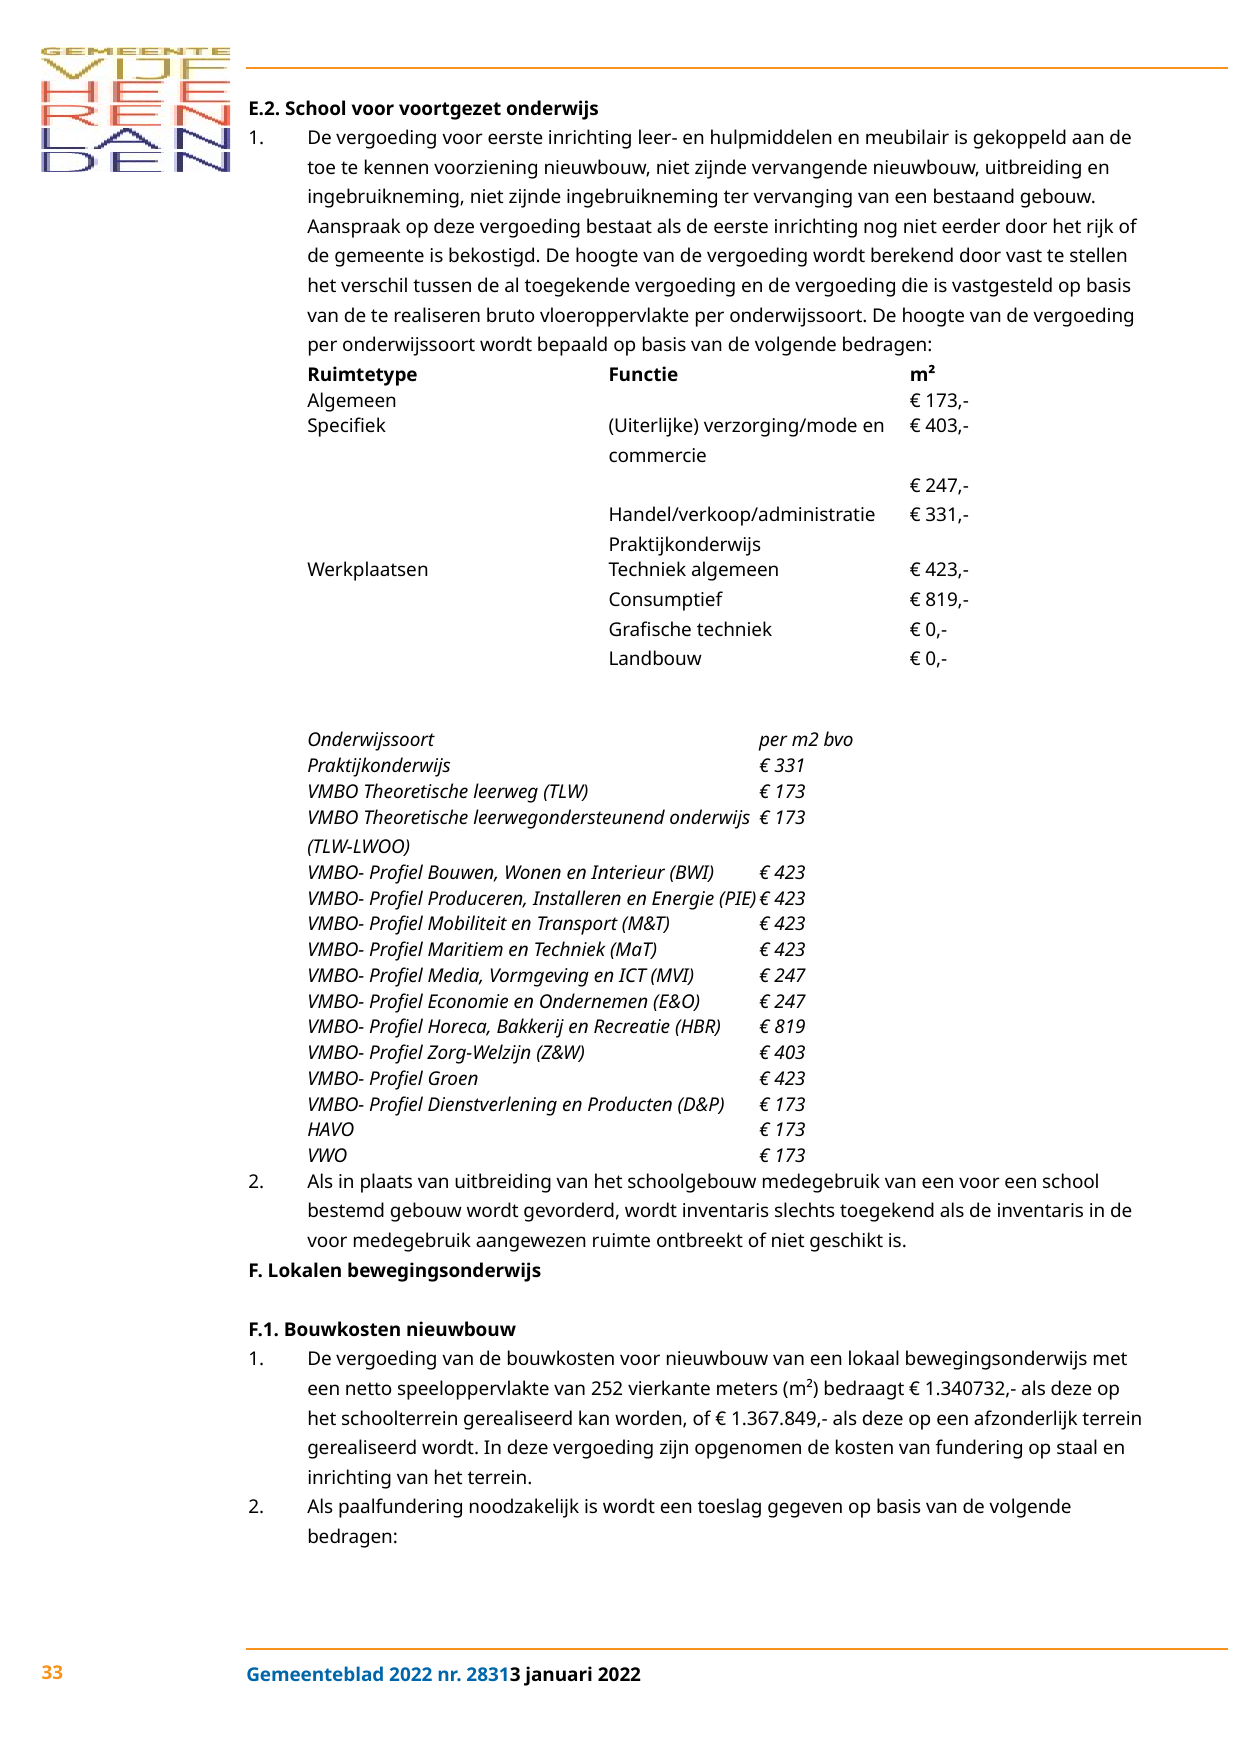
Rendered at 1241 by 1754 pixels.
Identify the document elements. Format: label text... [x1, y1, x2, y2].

table_cell € 423 [759, 859, 1211, 885]
table_cell € 173 [759, 1142, 1211, 1168]
table_cell [608, 387, 909, 413]
table_cell VMBO- Profiel Zorg-Welzijn (Z&W) [307, 1039, 759, 1065]
table_cell VMBO Theoretische leerweg (TLW) [307, 778, 759, 804]
table_cell VMBO- Profiel Media, Vormgeving en ICT (MVI) [307, 962, 759, 988]
table_cell VMBO- Profiel Horeca, Bakkerij en Recreatie (HBR) [307, 1014, 759, 1039]
table_cell € 423 [759, 911, 1211, 936]
picture [41, 47, 231, 172]
table_cell VMBO- Profiel Economie en Ondernemen (E&O) [307, 988, 759, 1013]
list Als paalfundering noodzakelijk is wordt een toeslag gegeven op basis van de volgende bedragen: [248, 1493, 1152, 1549]
table_header m² [910, 361, 1211, 387]
text F. Lokalen bewegingsonderwijs [248, 1257, 1152, 1282]
table_cell € 173 [759, 778, 1211, 804]
table_cell VMBO Theoretische leerwegondersteunend onderwijs (TLW-LWOO) [307, 804, 759, 859]
table_cell € 173 [759, 804, 1211, 859]
table_cell € 403,- € 247,- € 331,- [910, 413, 1211, 557]
table_cell (Uiterlijke) verzorging/mode en commercie Handel/verkoop/administratie Praktijkonderwijs [608, 413, 909, 557]
table_cell € 173,- [910, 387, 1211, 413]
text F.1. Bouwkosten nieuwbouw [248, 1316, 1152, 1342]
table_header Onderwijssoort [307, 727, 759, 752]
table_cell [608, 671, 909, 697]
table_cell [910, 671, 1211, 697]
table_header per m2 bvo [759, 727, 1211, 752]
table_cell VMBO- Profiel Dienstverlening en Producten (D&P) [307, 1091, 759, 1116]
table_cell € 819 [759, 1014, 1211, 1039]
table_cell € 403 [759, 1039, 1211, 1065]
table_cell VMBO- Profiel Maritiem en Techniek (MaT) [307, 936, 759, 962]
table_cell Praktijkonderwijs [307, 753, 759, 778]
table_cell HAVO [307, 1116, 759, 1142]
table_cell Werkplaatsen [307, 557, 608, 671]
table_cell € 247 [759, 962, 1211, 988]
table_cell € 423,- € 819,- € 0,- € 0,- [910, 557, 1211, 671]
table_cell Algemeen [307, 387, 608, 413]
table_cell € 331 [759, 753, 1211, 778]
table_cell Specifiek [307, 413, 608, 557]
table_cell € 423 [759, 1065, 1211, 1091]
list Als in plaats van uitbreiding van het schoolgebouw medegebruik van een voor een school bestemd gebouw wordt gevorderd, wordt inventaris slechts toegekend als de inventaris in de voor medegebruik aangewezen ruimte ontbreekt of niet geschikt is. [248, 1168, 1152, 1253]
table_cell VMBO- Profiel Groen [307, 1065, 759, 1091]
table_header Ruimtetype [307, 361, 608, 387]
text E.2. School voor voortgezet onderwijs [248, 95, 1152, 121]
table_cell € 247 [759, 988, 1211, 1013]
table_cell VWO [307, 1142, 759, 1168]
table_cell VMBO- Profiel Mobiliteit en Transport (M&T) [307, 911, 759, 936]
table_cell [307, 671, 608, 697]
table_cell Techniek algemeen Consumptief Grafische techniek Landbouw [608, 557, 909, 671]
table_cell € 423 [759, 936, 1211, 962]
table_cell VMBO- Profiel Produceren, Installeren en Energie (PIE) [307, 885, 759, 911]
table_cell € 173 [759, 1091, 1211, 1116]
table_header Functie [608, 361, 909, 387]
list De vergoeding van de bouwkosten voor nieuwbouw van een lokaal bewegingsonderwijs met een netto speeloppervlakte van 252 vierkante meters (m²) bedraagt € 1.340732,- als deze op het schoolterrein gerealiseerd kan worden, of € 1.367.849,- als deze op een afzonderlijk terrein gerealiseerd wordt. In deze vergoeding zijn opgenomen de kosten van fundering op staal en inrichting van het terrein. [248, 1346, 1152, 1489]
table_cell € 173 [759, 1116, 1211, 1142]
table_cell VMBO- Profiel Bouwen, Wonen en Interieur (BWI) [307, 859, 759, 885]
table_cell € 423 [759, 885, 1211, 911]
list De vergoeding voor eerste inrichting leer- en hulpmiddelen en meubilair is gekoppeld aan de toe te kennen voorziening nieuwbouw, niet zijnde vervangende nieuwbouw, uitbreiding en ingebruikneming, niet zijnde ingebruikneming ter vervanging van een bestaand gebouw. Aanspraak op deze vergoeding bestaat als de eerste inrichting nog niet eerder door het rijk of de gemeente is bekostigd. De hoogte van de vergoeding wordt berekend door vast te stellen het verschil tussen de al toegekende vergoeding en de vergoeding die is vastgesteld op basis van de te realiseren bruto vloeroppervlakte per onderwijssoort. De hoogte van de vergoeding per onderwijssoort wordt bepaald op basis van de volgende bedragen: [248, 124, 1152, 357]
